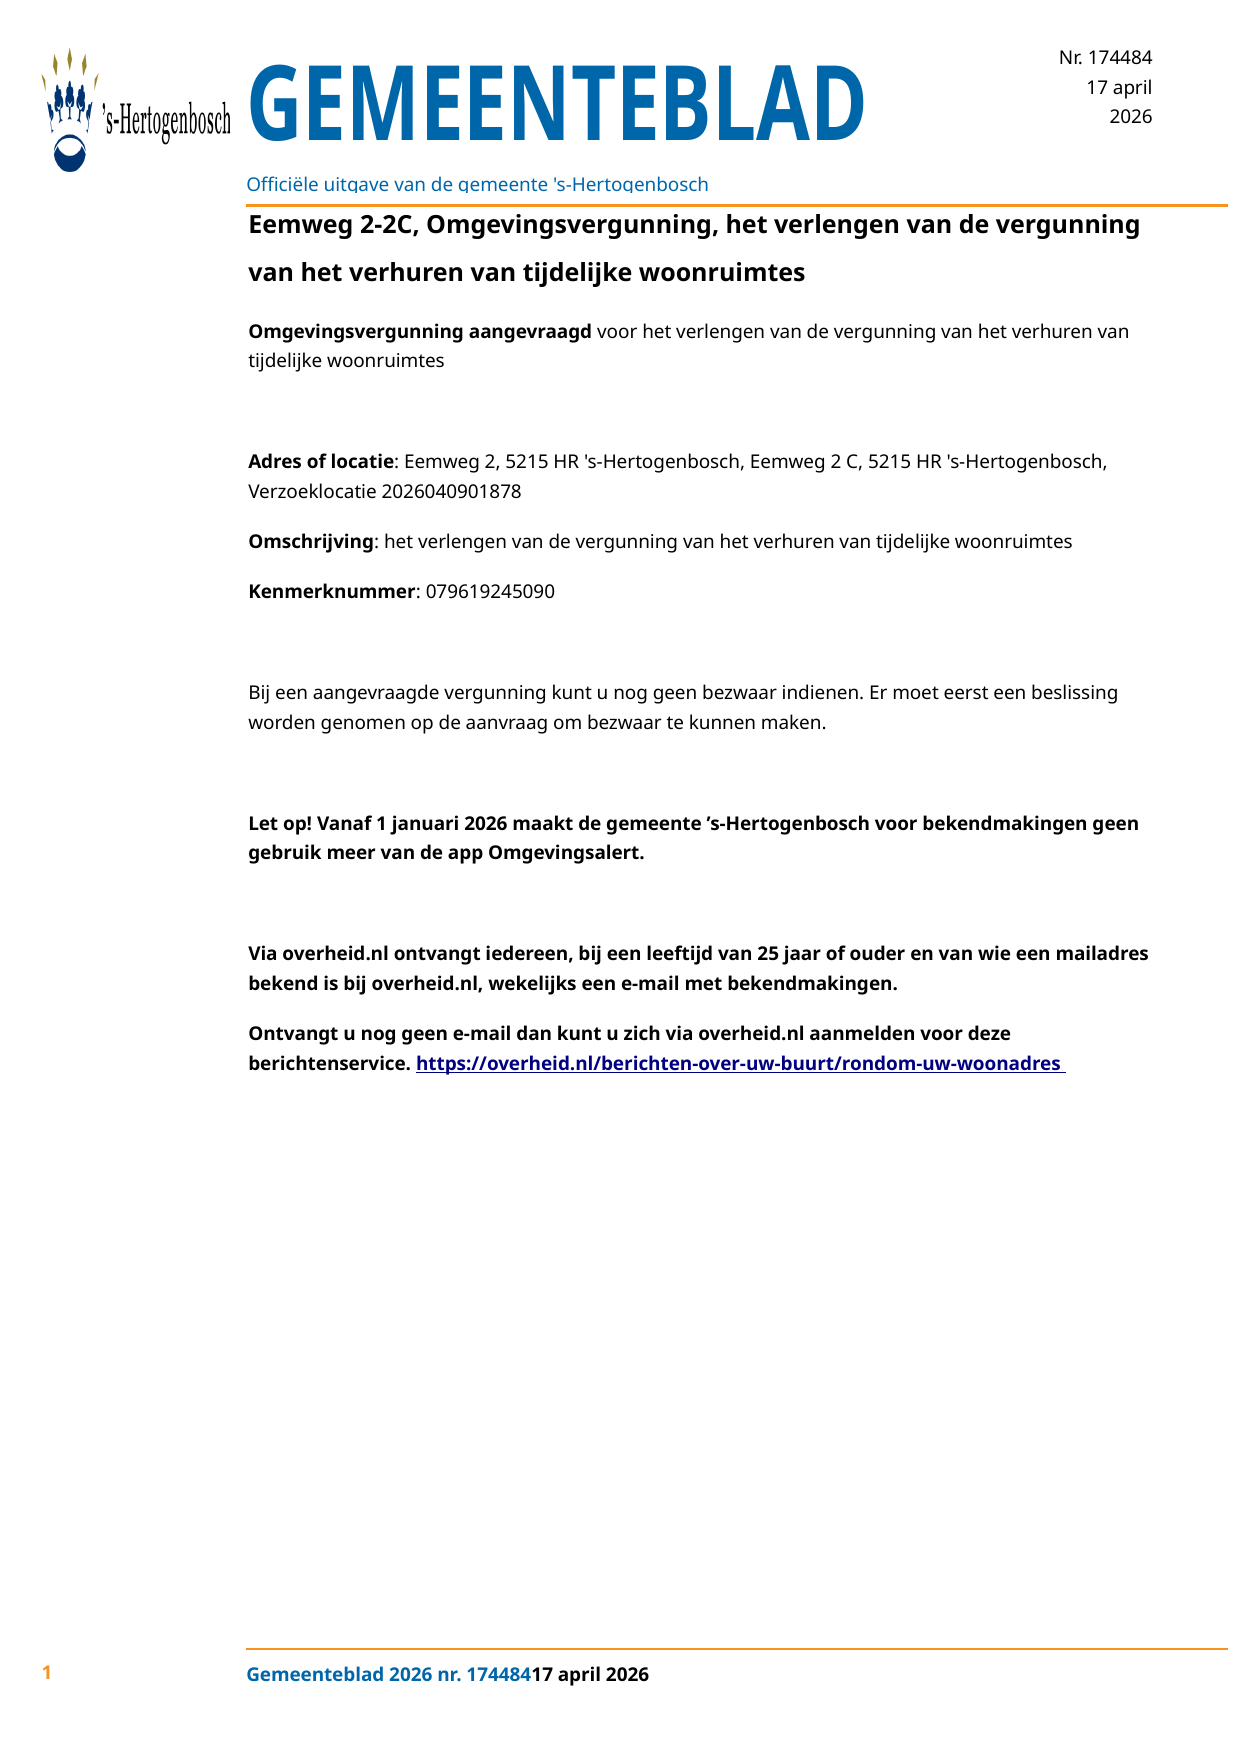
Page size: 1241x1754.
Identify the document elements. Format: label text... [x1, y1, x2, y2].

text Bij een aangevraagde vergunning kunt u nog geen bezwaar indienen. Er moet eerst een beslissing worden genomen op de aanvraag om bezwaar te kunnen maken. [248, 679, 1152, 735]
text Ontvangt u nog geen e-mail dan kunt u zich via overheid.nl aanmelden voor deze berichtenservice. https://overheid.nl/berichten-over-uw-buurt/rondom-uw-woonadres [248, 1020, 1152, 1076]
picture [41, 47, 231, 172]
text Adres of locatie: Eemweg 2, 5215 HR 's-Hertogenbosch, Eemweg 2 C, 5215 HR 's-Hertogenbosch, Verzoeklocatie 2026040901878 [248, 448, 1152, 504]
text Omschrijving: het verlengen van de vergunning van het verhuren van tijdelijke woonruimtes [248, 528, 1152, 554]
text Via overheid.nl ontvangt iedereen, bij een leeftijd van 25 jaar of ouder en van wie een mailadres bekend is bij overheid.nl, wekelijks een e-mail met bekendmakingen. [248, 940, 1152, 996]
text Omgevingsvergunning aangevraagd voor het verlengen van de vergunning van het verhuren van tijdelijke woonruimtes [248, 318, 1152, 373]
text Kenmerknummer: 079619245090 [248, 579, 1152, 604]
text Eemweg 2-2C, Omgevingsvergunning, het verlengen van de vergunning van het verhuren van tijdelijke woonruimtes [248, 207, 1152, 288]
text Let op! Vanaf 1 januari 2026 maakt de gemeente ’s-Hertogenbosch voor bekendmakingen geen gebruik meer van de app Omgevingsalert. [248, 810, 1152, 865]
